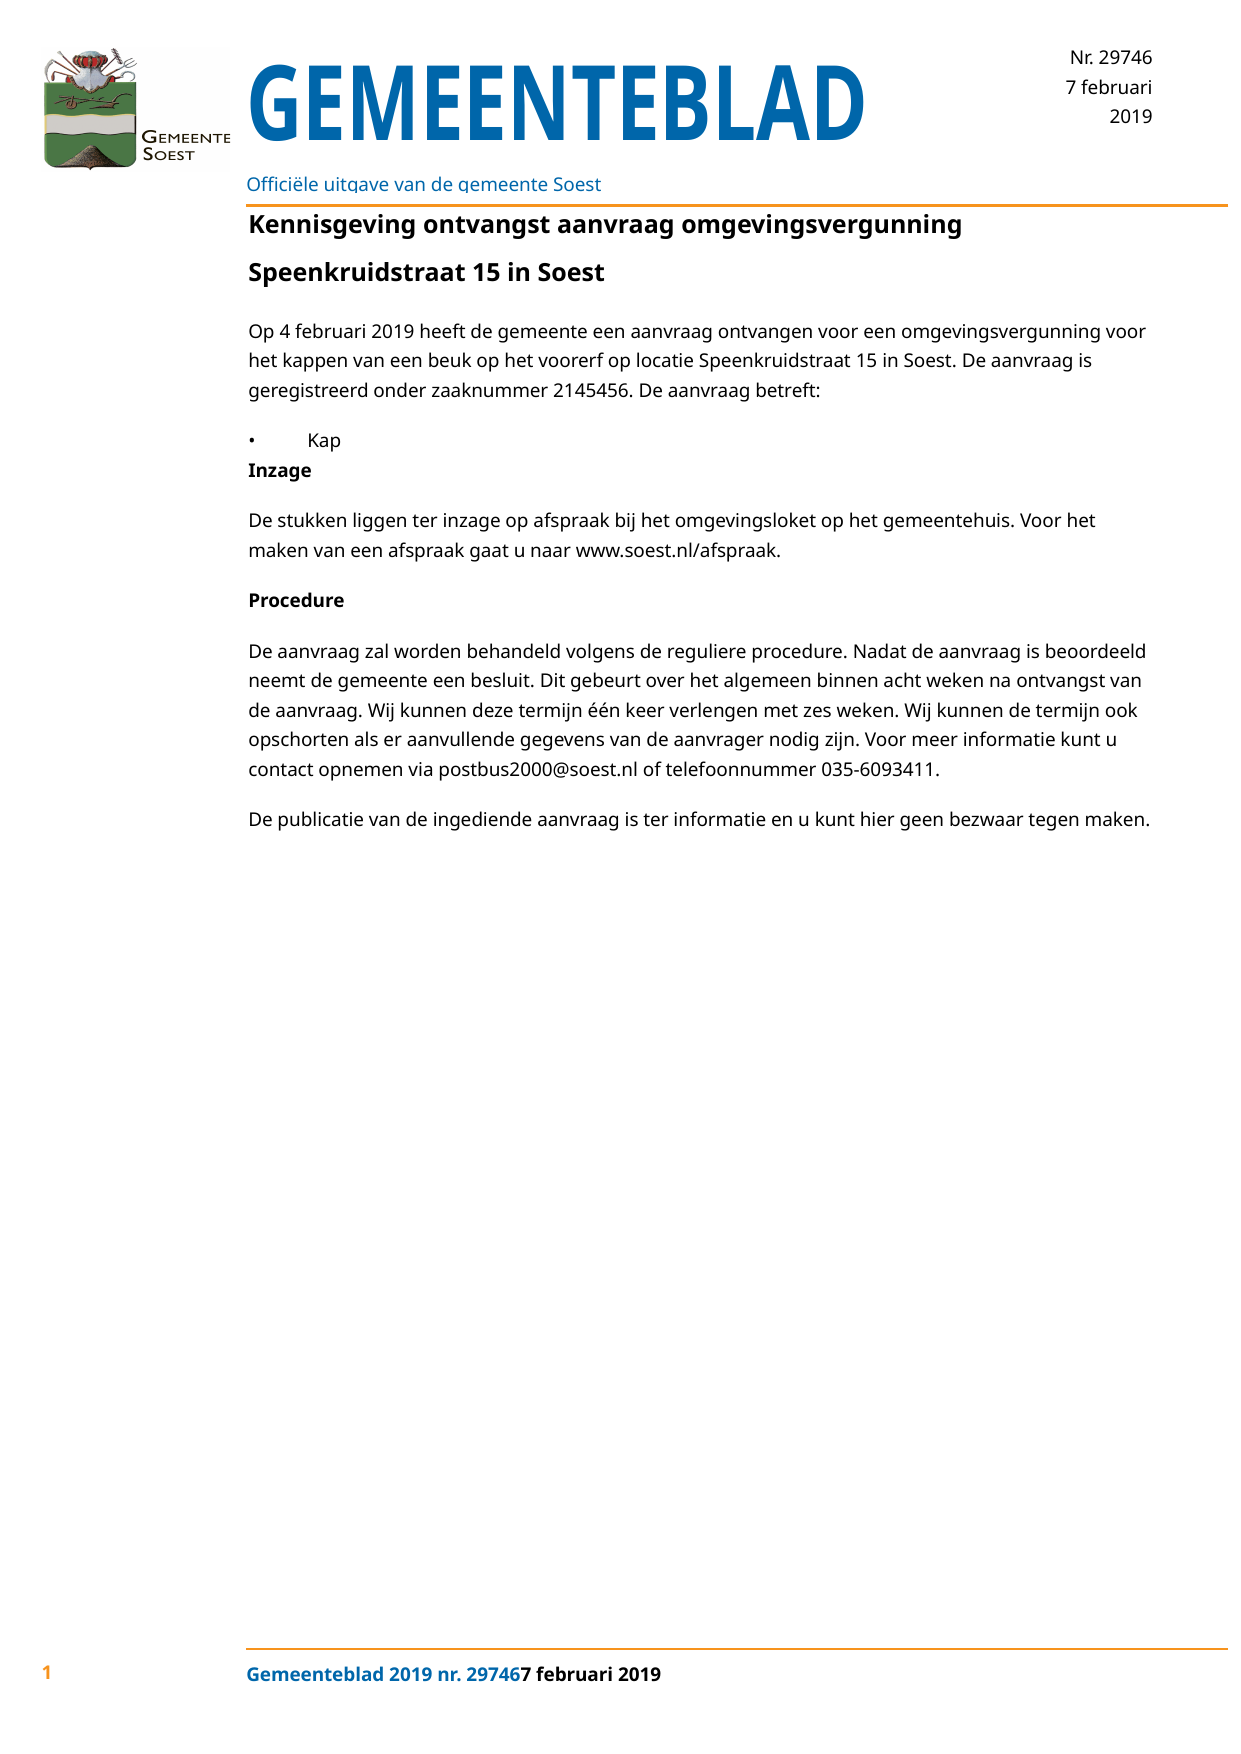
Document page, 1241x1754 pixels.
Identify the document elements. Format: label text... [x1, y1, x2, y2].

text Kennisgeving ontvangst aanvraag omgevingsvergunning Speenkruidstraat 15 in Soest [248, 207, 1152, 288]
text De aanvraag zal worden behandeld volgens de reguliere procedure. Nadat de aanvraag is beoordeeld neemt de gemeente een besluit. Dit gebeurt over het algemeen binnen acht weken na ontvangst van de aanvraag. Wij kunnen deze termijn één keer verlengen met zes weken. Wij kunnen de termijn ook opschorten als er aanvullende gegevens van de aanvrager nodig zijn. Voor meer informatie kunt u contact opnemen via postbus2000@soest.nl of telefoonnummer 035-6093411. [248, 638, 1152, 782]
text De publicatie van de ingediende aanvraag is ter informatie en u kunt hier geen bezwaar tegen maken. [248, 807, 1152, 832]
text Op 4 februari 2019 heeft de gemeente een aanvraag ontvangen voor een omgevingsvergunning voor het kappen van een beuk op het voorerf op locatie Speenkruidstraat 15 in Soest. De aanvraag is geregistreerd onder zaaknummer 2145456. De aanvraag betreft: [248, 318, 1152, 403]
picture [41, 47, 231, 172]
list Kap [248, 427, 1152, 453]
text De stukken liggen ter inzage op afspraak bij het omgevingsloket op het gemeentehuis. Voor het maken van een afspraak gaat u naar www.soest.nl/afspraak. [248, 507, 1152, 563]
text Inzage [248, 457, 1152, 483]
text Procedure [248, 587, 1152, 613]
